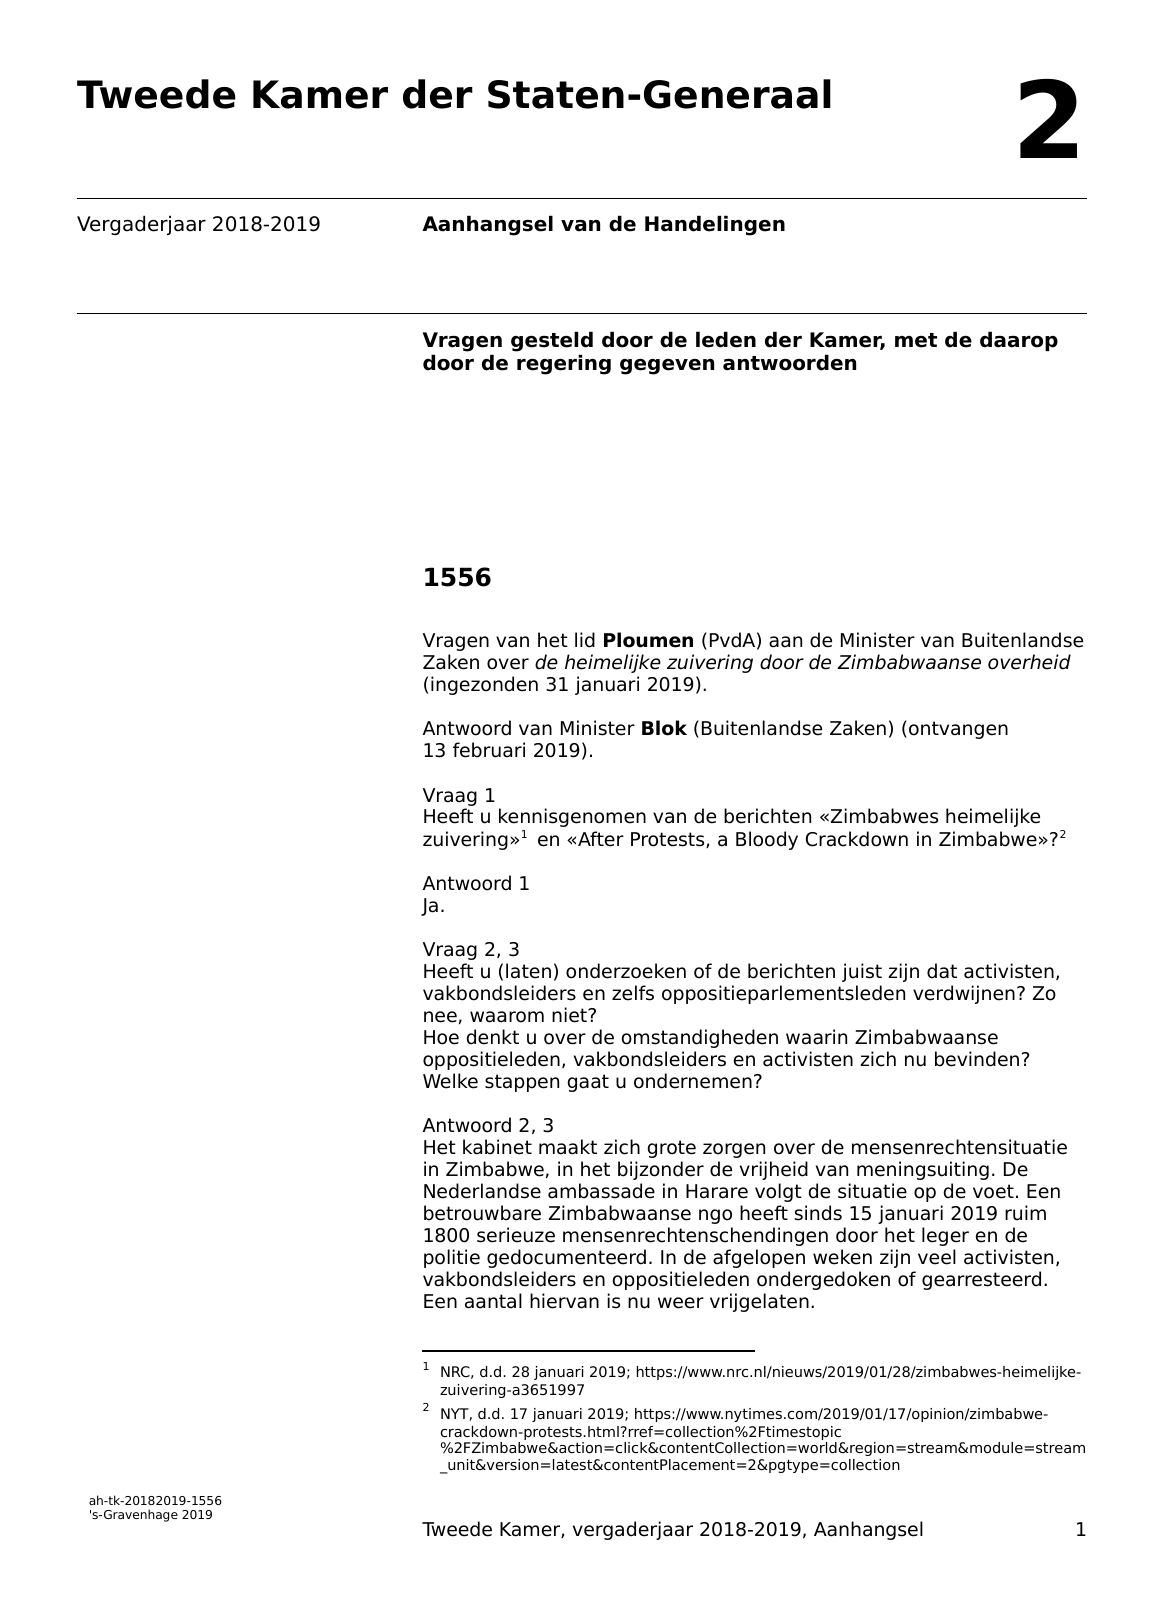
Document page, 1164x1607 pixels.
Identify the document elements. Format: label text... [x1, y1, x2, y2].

table_header Tweede Kamer der Staten-Generaal [77, 59, 886, 198]
table_cell Vragen gesteld door de leden der Kamer, met de daarop door de regering gegeven antwoorden [422, 314, 1087, 375]
text Antwoord van Minister Blok (Buitenlandse Zaken) (ontvangen 13 februari 2019). [422, 718, 1087, 762]
text NRC, d.d. 28 januari 2019; https://www.nrc.nl/nieuws/2019/01/28/zimbabwes-heimelijke-zuivering-a3651997 [422, 1360, 1087, 1399]
text Het kabinet maakt zich grote zorgen over de mensenrechtensituatie in Zimbabwe, in het bijzonder de vrijheid van meningsuiting. De Nederlandse ambassade in Harare volgt de situatie op de voet. Een betrouwbare Zimbabwaanse ngo heeft sinds 15 januari 2019 ruim 1800 serieuze mensenrechtenschendingen door het leger en de politie gedocumenteerd. In de afgelopen weken zijn veel activisten, vakbondsleiders en oppositieleden ondergedoken of gearresteerd. Een aantal hiervan is nu weer vrijgelaten. [422, 1137, 1087, 1313]
text Antwoord 2, 3 [422, 1115, 1087, 1137]
text 1556 [422, 563, 1087, 592]
text Heeft u (laten) onderzoeken of de berichten juist zijn dat activisten, vakbondsleiders en zelfs oppositieparlementsleden verdwijnen? Zo nee, waarom niet? [422, 961, 1087, 1027]
text Antwoord 1 [422, 873, 1087, 894]
text Hoe denkt u over de omstandigheden waarin Zimbabwaanse oppositieleden, vakbondsleiders en activisten zich nu bevinden? Welke stappen gaat u ondernemen? [422, 1027, 1087, 1093]
text Vraag 2, 3 [422, 939, 1087, 961]
table_cell [77, 314, 422, 375]
text ah-tk-20182019-1556 [88, 1494, 323, 1508]
text Ja. [422, 894, 1087, 917]
table_cell Vergaderjaar 2018-2019 [77, 199, 422, 313]
text NYT, d.d. 17 januari 2019; https://www.nytimes.com/2019/01/17/opinion/zimbabwe-crackdown-protests.html?rref=collection%2Ftimestopic%2FZimbabwe&action=click&contentCollection=world&region=stream&module=stream_unit&version=latest&contentPlacement=2&pgtype=collection [422, 1402, 1087, 1474]
table_header 2 [886, 59, 1087, 198]
text 's-Gravenhage 2019 [88, 1508, 323, 1522]
table_cell Aanhangsel van de Handelingen [422, 199, 1087, 313]
text Vragen van het lid Ploumen (PvdA) aan de Minister van Buitenlandse Zaken over de heimelijke zuivering door de Zimbabwaanse overheid (ingezonden 31 januari 2019). [422, 630, 1087, 696]
text Vraag 1 [422, 784, 1087, 806]
text Heeft u kennisgenomen van de berichten «Zimbabwes heimelijke zuivering» en «After Protests, a Bloody Crackdown in Zimbabwe»? [422, 806, 1087, 850]
